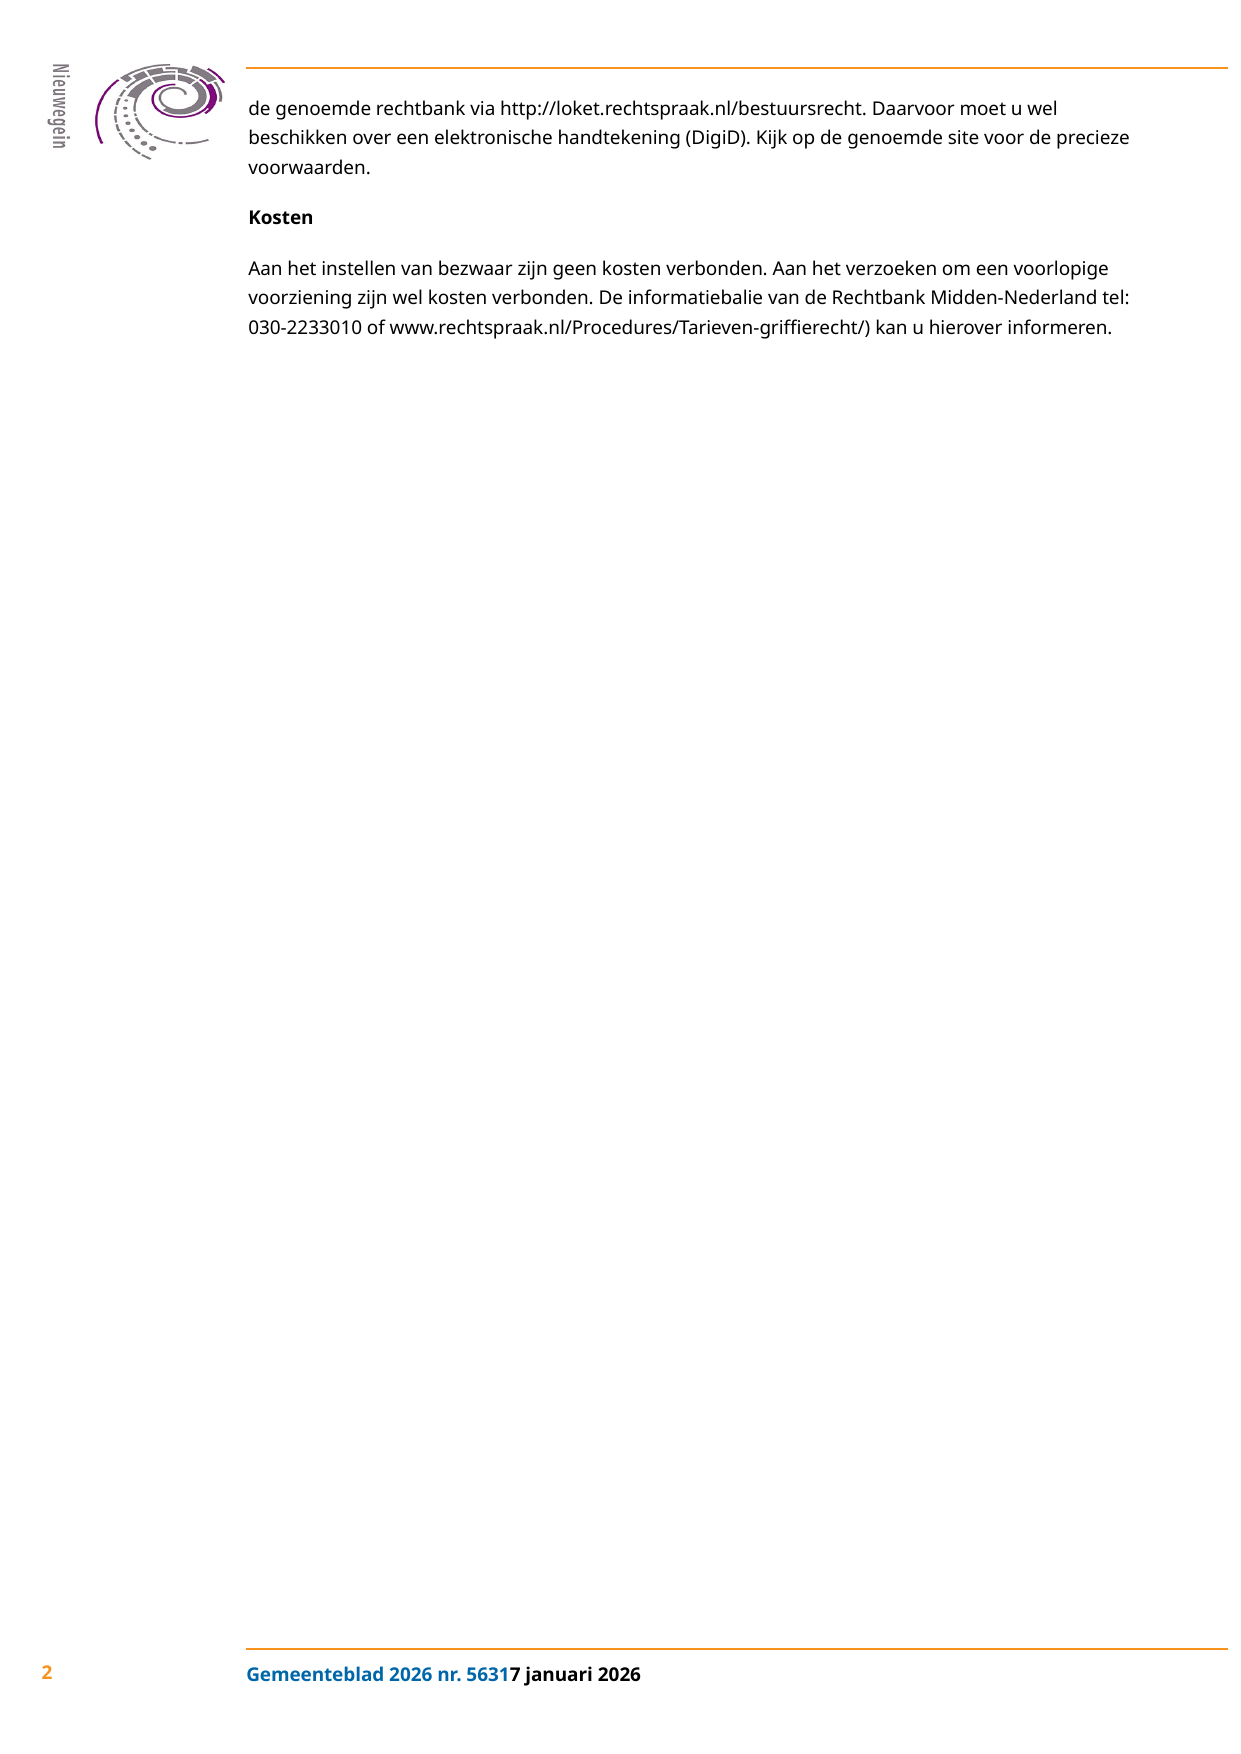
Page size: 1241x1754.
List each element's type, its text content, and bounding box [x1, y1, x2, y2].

text de genoemde rechtbank via http://loket.rechtspraak.nl/bestuursrecht. Daarvoor moet u wel beschikken over een elektronische handtekening (DigiD). Kijk op de genoemde site voor de precieze voorwaarden. [248, 95, 1152, 180]
text Kosten [248, 204, 1152, 230]
picture [41, 47, 231, 172]
text Aan het instellen van bezwaar zijn geen kosten verbonden. Aan het verzoeken om een voorlopige voorziening zijn wel kosten verbonden. De informatiebalie van de Rechtbank Midden-Nederland tel: 030-2233010 of www.rechtspraak.nl/Procedures/Tarieven-griffierecht/) kan u hierover informeren. [248, 255, 1152, 340]
